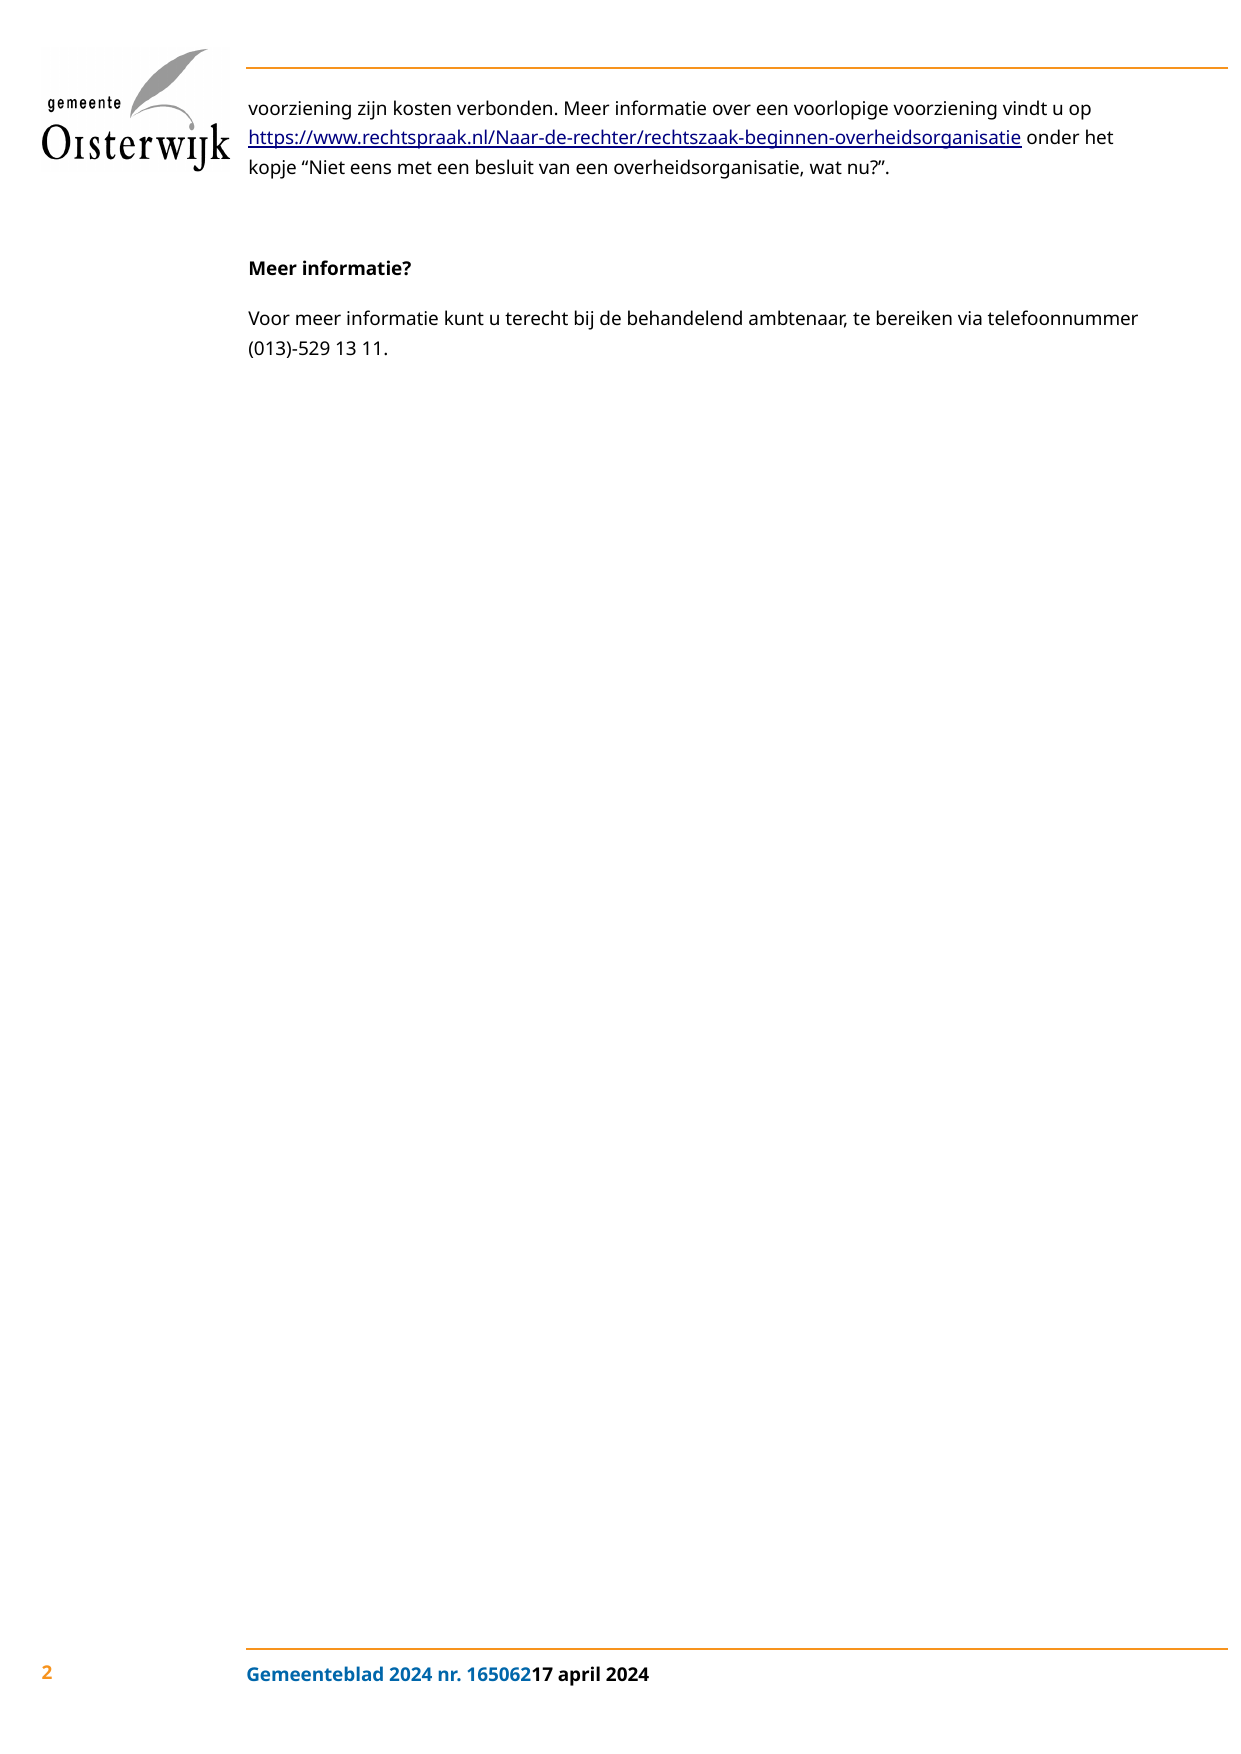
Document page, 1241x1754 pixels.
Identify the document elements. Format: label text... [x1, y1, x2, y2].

text Meer informatie? [248, 255, 1152, 281]
picture [41, 47, 231, 172]
text Voor meer informatie kunt u terecht bij de behandelend ambtenaar, te bereiken via telefoonnummer (013)-529 13 11. [248, 305, 1152, 361]
text voorziening zijn kosten verbonden. Meer informatie over een voorlopige voorziening vindt u op https://www.rechtspraak.nl/Naar-de-rechter/rechtszaak-beginnen-overheidsorganisatie onder het kopje “Niet eens met een besluit van een overheidsorganisatie, wat nu?”. [248, 95, 1152, 180]
